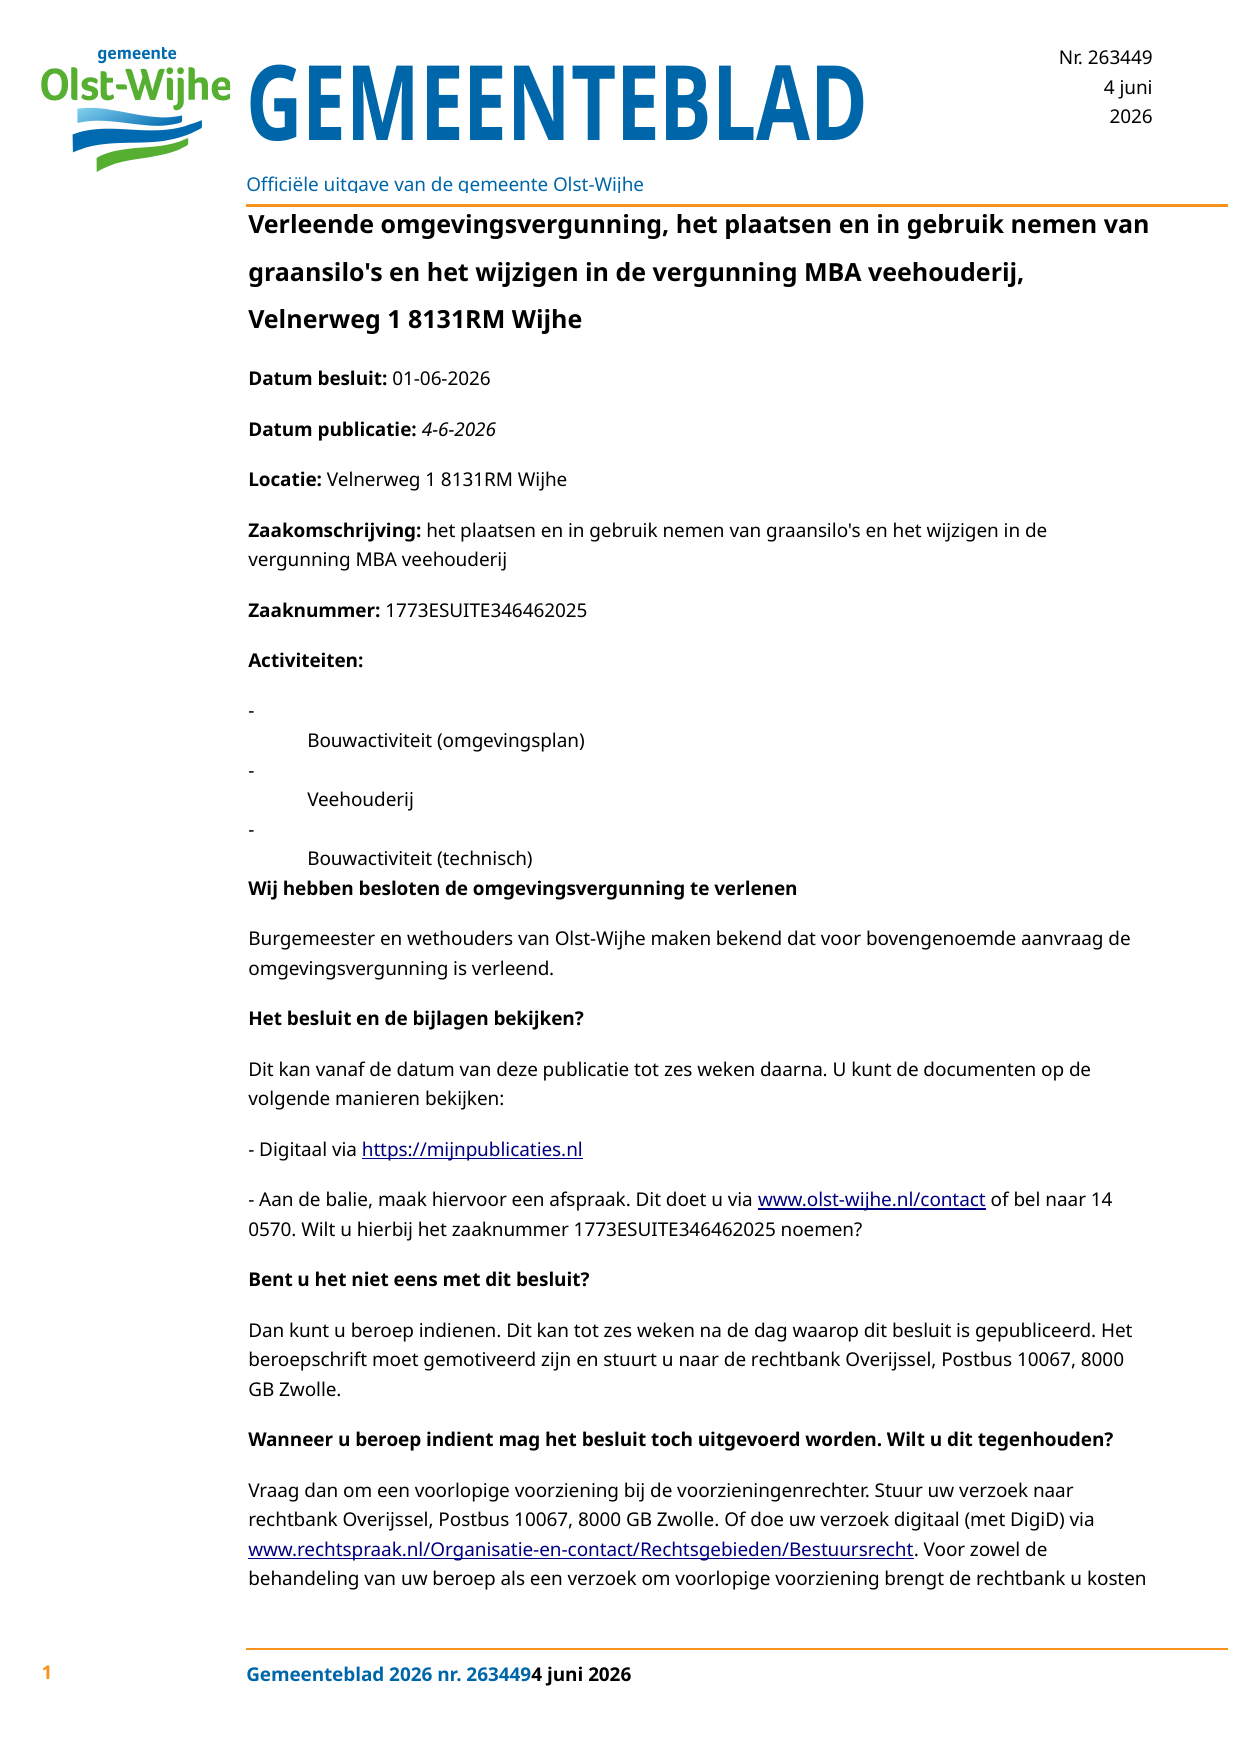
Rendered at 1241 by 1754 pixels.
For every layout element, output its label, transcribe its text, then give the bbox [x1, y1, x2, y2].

text Locatie: Velnerweg 1 8131RM Wijhe [248, 466, 1152, 492]
text Activiteiten: [248, 647, 1152, 673]
list Veehouderij [248, 786, 1152, 812]
list Bouwactiviteit (omgevingsplan) [248, 727, 1152, 753]
text Dan kunt u beroep indienen. Dit kan tot zes weken na de dag waarop dit besluit is gepubliceerd. Het beroepschrift moet gemotiveerd zijn en stuurt u naar de rechtbank Overijssel, Postbus 10067, 8000 GB Zwolle. [248, 1317, 1152, 1402]
text Vraag dan om een voorlopige voorziening bij de voorzieningenrechter. Stuur uw verzoek naar rechtbank Overijssel, Postbus 10067, 8000 GB Zwolle. Of doe uw verzoek digitaal (met DigiD) via www.rechtspraak.nl/Organisatie-en-contact/Rechtsgebieden/Bestuursrecht. Voor zowel de behandeling van uw beroep als een verzoek om voorlopige voorziening brengt de rechtbank u kosten [248, 1477, 1152, 1591]
text Burgemeester en wethouders van Olst-Wijhe maken bekend dat voor bovengenoemde aanvraag de omgevingsvergunning is verleend. [248, 926, 1152, 981]
picture [41, 47, 231, 172]
text - Digitaal via https://mijnpublicaties.nl [248, 1136, 1152, 1162]
text Datum publicatie: 4-6-2026 [248, 416, 1152, 442]
text Dit kan vanaf de datum van deze publicatie tot zes weken daarna. U kunt de documenten op de volgende manieren bekijken: [248, 1056, 1152, 1111]
text Zaaknummer: 1773ESUITE346462025 [248, 597, 1152, 622]
text Verleende omgevingsvergunning, het plaatsen en in gebruik nemen van graansilo's en het wijzigen in de vergunning MBA veehouderij, Velnerweg 1 8131RM Wijhe [248, 207, 1152, 336]
text Bent u het niet eens met dit besluit? [248, 1266, 1152, 1292]
text - Aan de balie, maak hiervoor een afspraak. Dit doet u via www.olst-wijhe.nl/contact of bel naar 14 0570. Wilt u hierbij het zaaknummer 1773ESUITE346462025 noemen? [248, 1186, 1152, 1242]
list Bouwactiviteit (technisch) [248, 846, 1152, 871]
text Zaakomschrijving: het plaatsen en in gebruik nemen van graansilo's en het wijzigen in de vergunning MBA veehouderij [248, 517, 1152, 572]
text Wanneer u beroep indient mag het besluit toch uitgevoerd worden. Wilt u dit tegenhouden? [248, 1426, 1152, 1452]
text Het besluit en de bijlagen bekijken? [248, 1006, 1152, 1031]
text Wij hebben besloten de omgevingsvergunning te verlenen [248, 875, 1152, 901]
text Datum besluit: 01-06-2026 [248, 366, 1152, 391]
